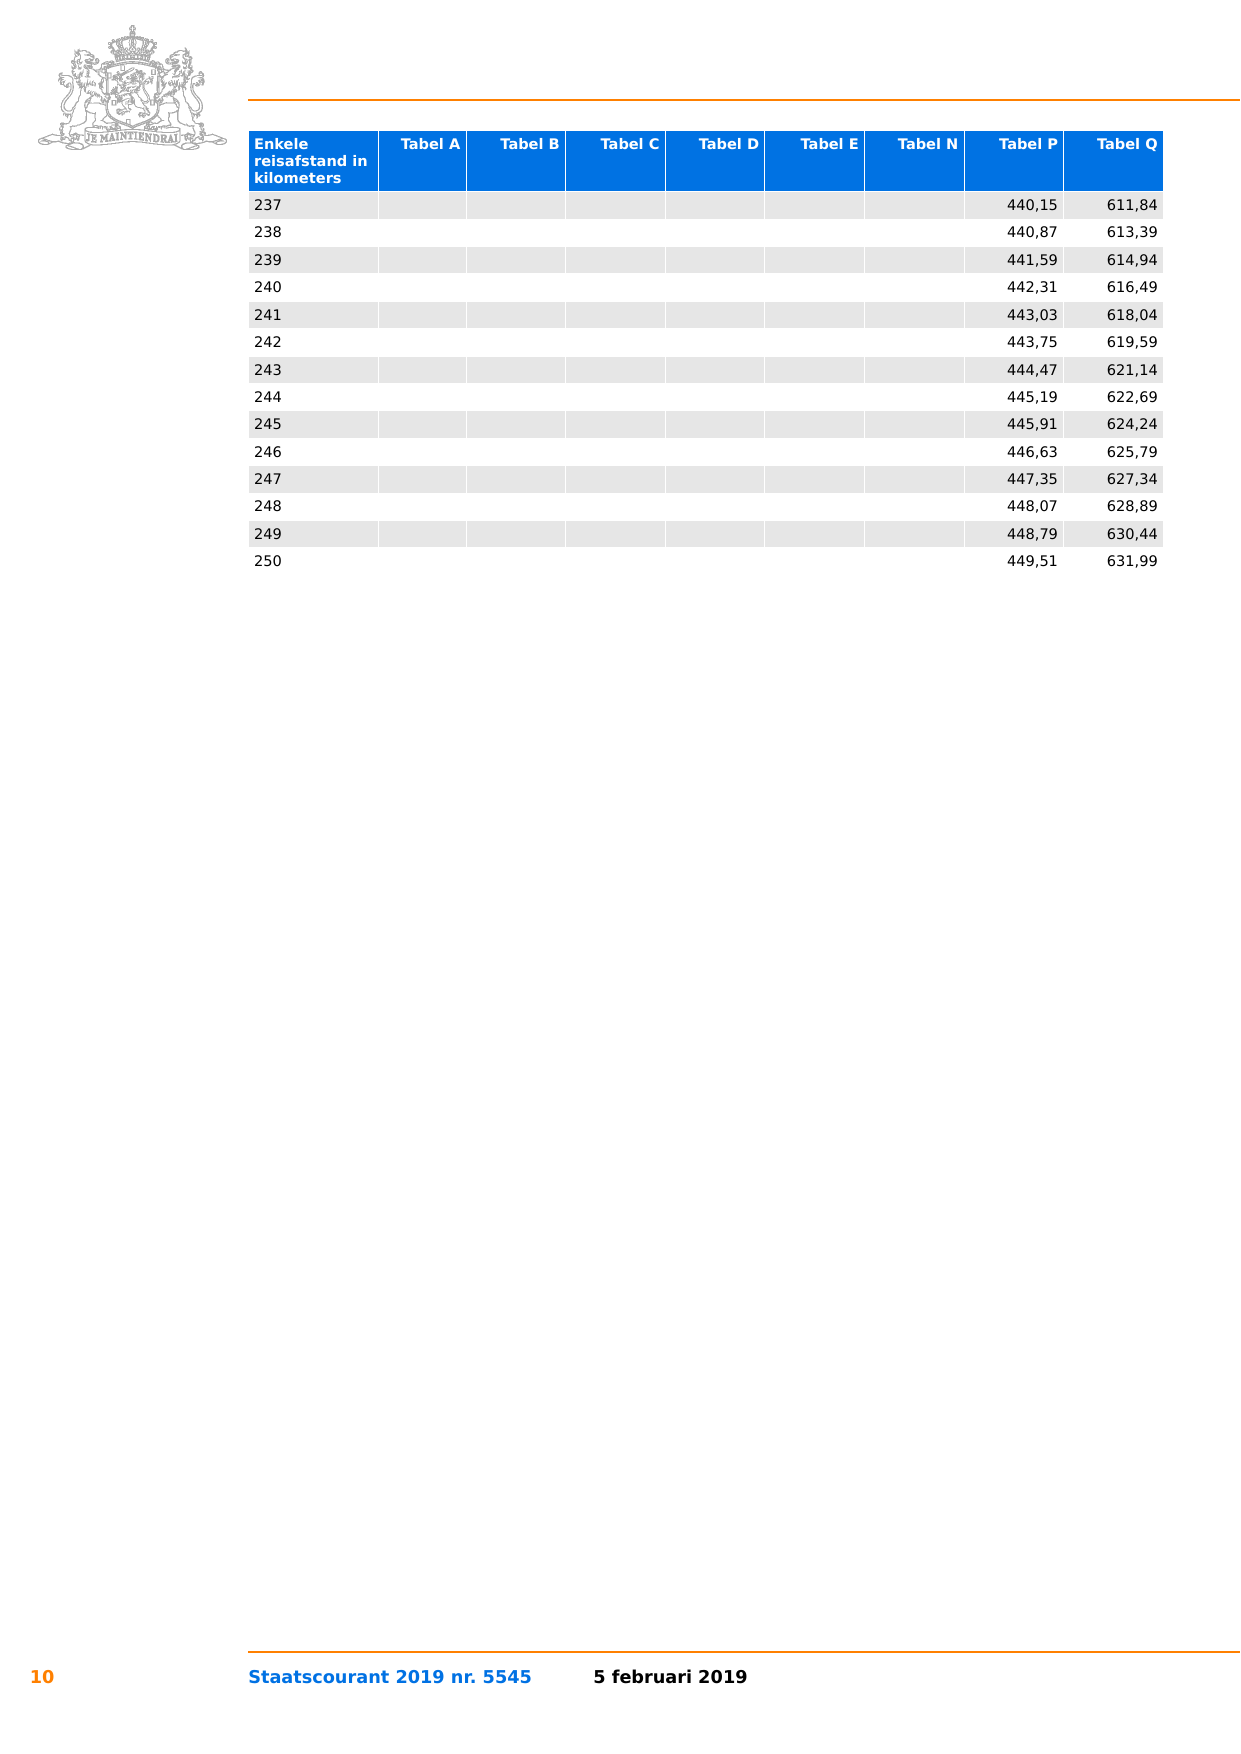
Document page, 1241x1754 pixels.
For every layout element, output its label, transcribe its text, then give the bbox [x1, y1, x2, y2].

table_cell [566, 220, 665, 246]
table_cell [865, 275, 964, 301]
table_cell [765, 411, 864, 438]
table_cell [666, 494, 764, 520]
table_cell [566, 357, 665, 383]
table_cell 631,99 [1064, 549, 1163, 575]
table_cell 448,07 [965, 494, 1063, 520]
table_cell 449,51 [965, 549, 1063, 575]
table_cell [865, 247, 964, 273]
table_cell [666, 439, 764, 465]
table_cell [566, 521, 665, 547]
table_cell [865, 220, 964, 246]
table_cell [467, 275, 565, 301]
table_cell 443,75 [965, 329, 1063, 356]
table_cell [566, 302, 665, 328]
table_cell [765, 439, 864, 465]
table_cell [865, 384, 964, 410]
table_cell [379, 494, 466, 520]
table_cell [467, 411, 565, 438]
table_cell 442,31 [965, 275, 1063, 301]
table_cell 613,39 [1064, 220, 1163, 246]
table_cell [865, 302, 964, 328]
table_cell [765, 192, 864, 219]
table_cell 238 [249, 220, 378, 246]
table_cell [379, 329, 466, 356]
table_cell [379, 549, 466, 575]
table_cell 248 [249, 494, 378, 520]
table_cell [467, 220, 565, 246]
table_header Tabel D [666, 131, 764, 191]
table_cell [379, 384, 466, 410]
picture [38, 25, 227, 150]
table_header Tabel E [765, 131, 864, 191]
table_cell [566, 439, 665, 465]
table_cell [467, 329, 565, 356]
table_cell [566, 384, 665, 410]
table_cell [666, 302, 764, 328]
table_cell [666, 247, 764, 273]
table_cell [865, 357, 964, 383]
table_cell [467, 494, 565, 520]
table_cell [467, 549, 565, 575]
table_cell [865, 549, 964, 575]
table_cell 445,19 [965, 384, 1063, 410]
table_cell [765, 220, 864, 246]
table_cell [765, 275, 864, 301]
table_cell [865, 439, 964, 465]
table_cell [566, 494, 665, 520]
table_cell 616,49 [1064, 275, 1163, 301]
table_cell 611,84 [1064, 192, 1163, 219]
table_cell [765, 357, 864, 383]
table_cell 441,59 [965, 247, 1063, 273]
table_header Tabel Q [1064, 131, 1163, 191]
table_cell 622,69 [1064, 384, 1163, 410]
table_cell [666, 192, 764, 219]
table_cell [765, 302, 864, 328]
table_cell 443,03 [965, 302, 1063, 328]
table_cell [566, 549, 665, 575]
table_cell [467, 521, 565, 547]
table_cell [666, 357, 764, 383]
table_cell [379, 192, 466, 219]
table_cell [566, 329, 665, 356]
table_cell 630,44 [1064, 521, 1163, 547]
table_cell 240 [249, 275, 378, 301]
table_cell [666, 466, 764, 493]
table_cell [865, 329, 964, 356]
table_cell [765, 549, 864, 575]
table_cell [765, 466, 864, 493]
table_cell 627,34 [1064, 466, 1163, 493]
table_cell [379, 357, 466, 383]
table_cell [865, 466, 964, 493]
table_cell 241 [249, 302, 378, 328]
table_cell 447,35 [965, 466, 1063, 493]
table_cell [666, 384, 764, 410]
table_cell 625,79 [1064, 439, 1163, 465]
table_cell [467, 247, 565, 273]
table_cell 440,87 [965, 220, 1063, 246]
table_cell [566, 411, 665, 438]
table_cell [379, 302, 466, 328]
table_cell [765, 247, 864, 273]
table_cell 244 [249, 384, 378, 410]
table_cell [865, 192, 964, 219]
table_cell 247 [249, 466, 378, 493]
table_cell [566, 247, 665, 273]
table_cell [379, 466, 466, 493]
table_cell 237 [249, 192, 378, 219]
table_cell 445,91 [965, 411, 1063, 438]
table_cell 446,63 [965, 439, 1063, 465]
table_cell [765, 384, 864, 410]
table_cell 448,79 [965, 521, 1063, 547]
table_cell 614,94 [1064, 247, 1163, 273]
table_header Tabel P [965, 131, 1063, 191]
table_cell [379, 439, 466, 465]
table_cell [467, 192, 565, 219]
table_cell [765, 521, 864, 547]
table_cell 249 [249, 521, 378, 547]
table_cell 440,15 [965, 192, 1063, 219]
table_cell [666, 275, 764, 301]
table_cell [379, 521, 466, 547]
table_cell [467, 357, 565, 383]
table_header Tabel N [865, 131, 964, 191]
table_cell 621,14 [1064, 357, 1163, 383]
table_header Tabel A [379, 131, 466, 191]
table_cell [379, 275, 466, 301]
table_cell [379, 411, 466, 438]
table_cell 245 [249, 411, 378, 438]
table_cell [379, 247, 466, 273]
table_cell [467, 466, 565, 493]
table_cell 239 [249, 247, 378, 273]
table_header Enkele reisafstand in kilometers [249, 131, 378, 191]
table_cell [467, 439, 565, 465]
table_cell 628,89 [1064, 494, 1163, 520]
table_cell [865, 411, 964, 438]
table_header Tabel C [566, 131, 665, 191]
table_cell [765, 329, 864, 356]
table_cell [666, 521, 764, 547]
table_cell [379, 220, 466, 246]
table_cell 444,47 [965, 357, 1063, 383]
table_cell 624,24 [1064, 411, 1163, 438]
table_cell [865, 494, 964, 520]
table_cell 246 [249, 439, 378, 465]
table_cell [467, 302, 565, 328]
table_cell 242 [249, 329, 378, 356]
table_cell [467, 384, 565, 410]
table_cell 250 [249, 549, 378, 575]
table_header Tabel B [467, 131, 565, 191]
table_cell 243 [249, 357, 378, 383]
table_cell [566, 466, 665, 493]
table_cell [566, 275, 665, 301]
table_cell [666, 549, 764, 575]
table_cell [865, 521, 964, 547]
table_cell [666, 220, 764, 246]
table_cell [666, 329, 764, 356]
table_cell [666, 411, 764, 438]
table_cell [765, 494, 864, 520]
table_cell 619,59 [1064, 329, 1163, 356]
table_cell 618,04 [1064, 302, 1163, 328]
table_cell [566, 192, 665, 219]
